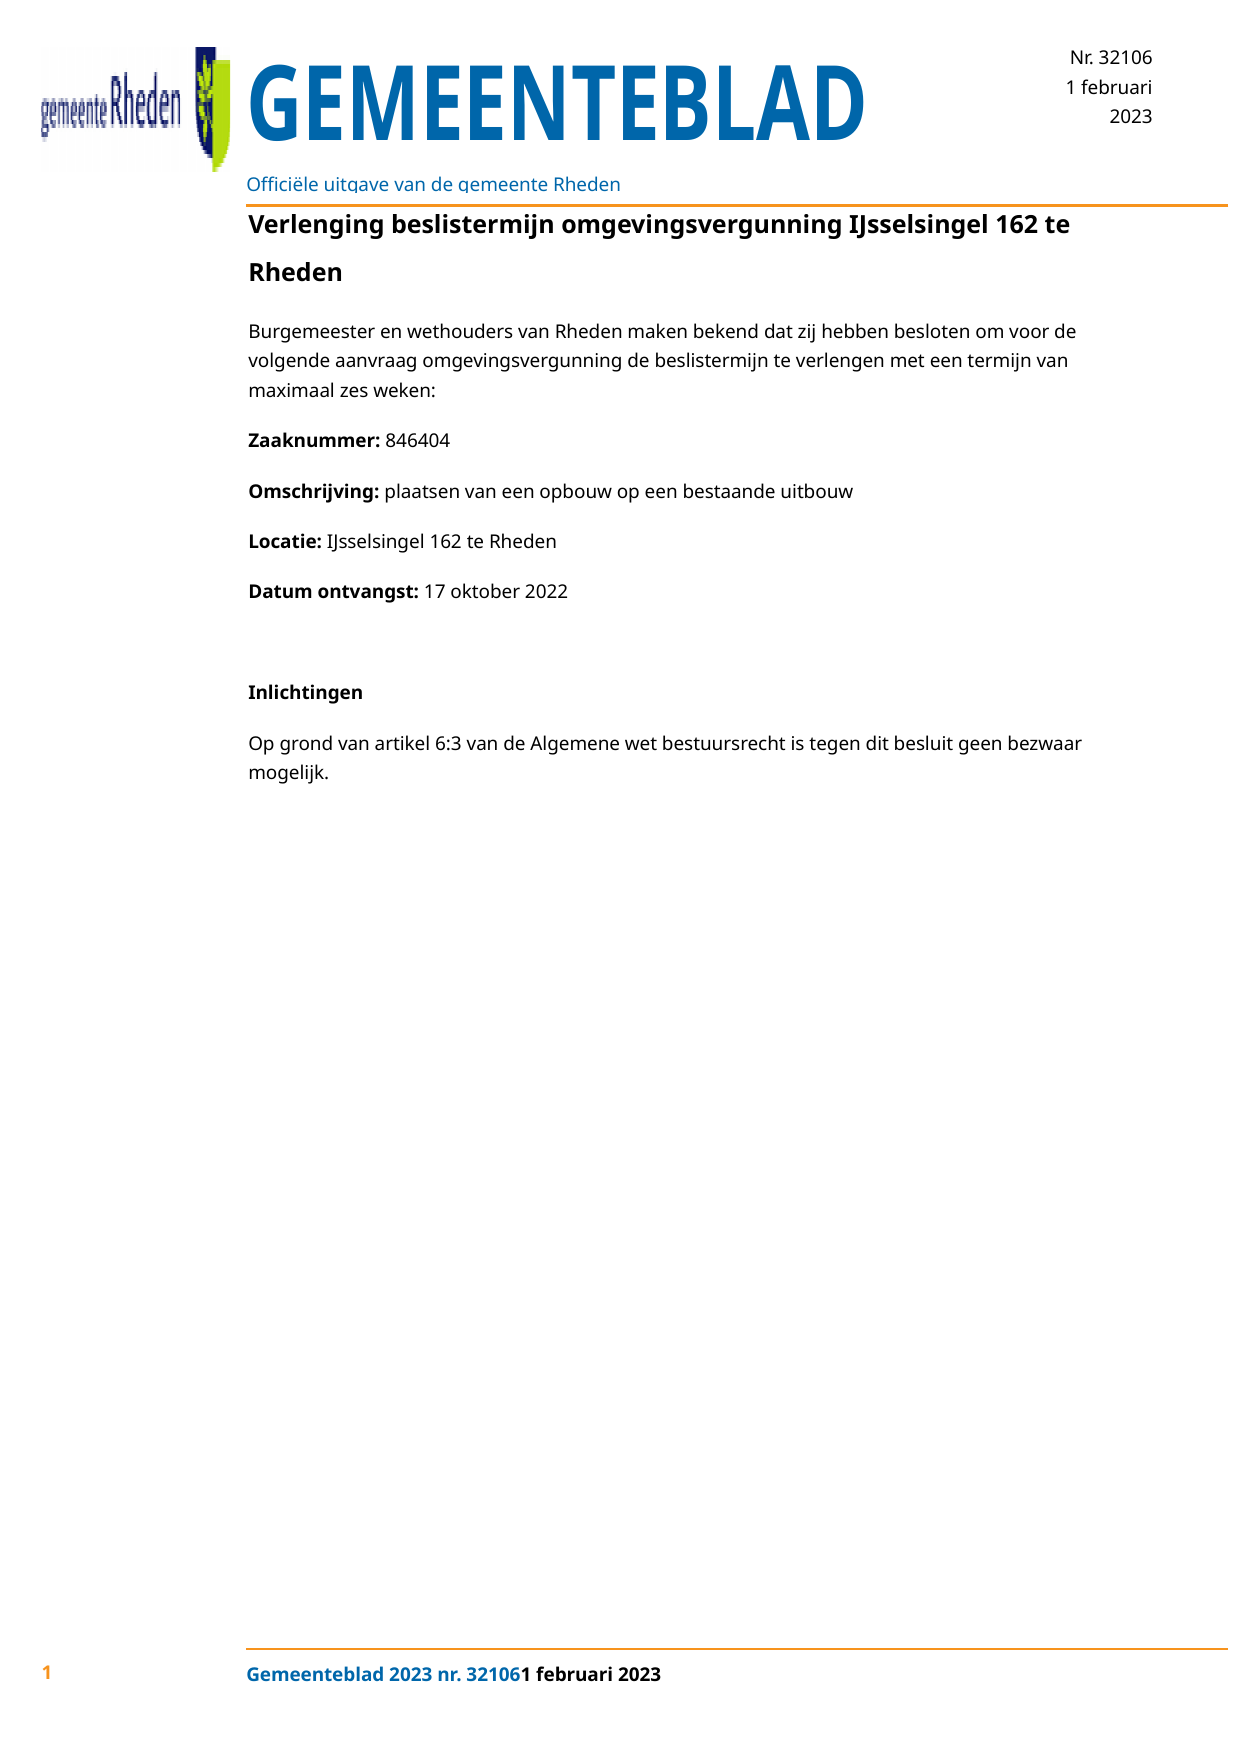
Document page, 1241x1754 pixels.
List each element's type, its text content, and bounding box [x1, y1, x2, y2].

text Op grond van artikel 6:3 van de Algemene wet bestuursrecht is tegen dit besluit geen bezwaar mogelijk. [248, 730, 1152, 785]
text Verlenging beslistermijn omgevingsvergunning IJsselsingel 162 te Rheden [248, 207, 1152, 288]
text Locatie: IJsselsingel 162 te Rheden [248, 528, 1152, 554]
text Omschrijving: plaatsen van een opbouw op een bestaande uitbouw [248, 478, 1152, 504]
text Datum ontvangst: 17 oktober 2022 [248, 579, 1152, 604]
text Inlichtingen [248, 679, 1152, 705]
picture [41, 47, 231, 172]
text Burgemeester en wethouders van Rheden maken bekend dat zij hebben besloten om voor de volgende aanvraag omgevingsvergunning de beslistermijn te verlengen met een termijn van maximaal zes weken: [248, 318, 1152, 403]
text Zaaknummer: 846404 [248, 427, 1152, 453]
